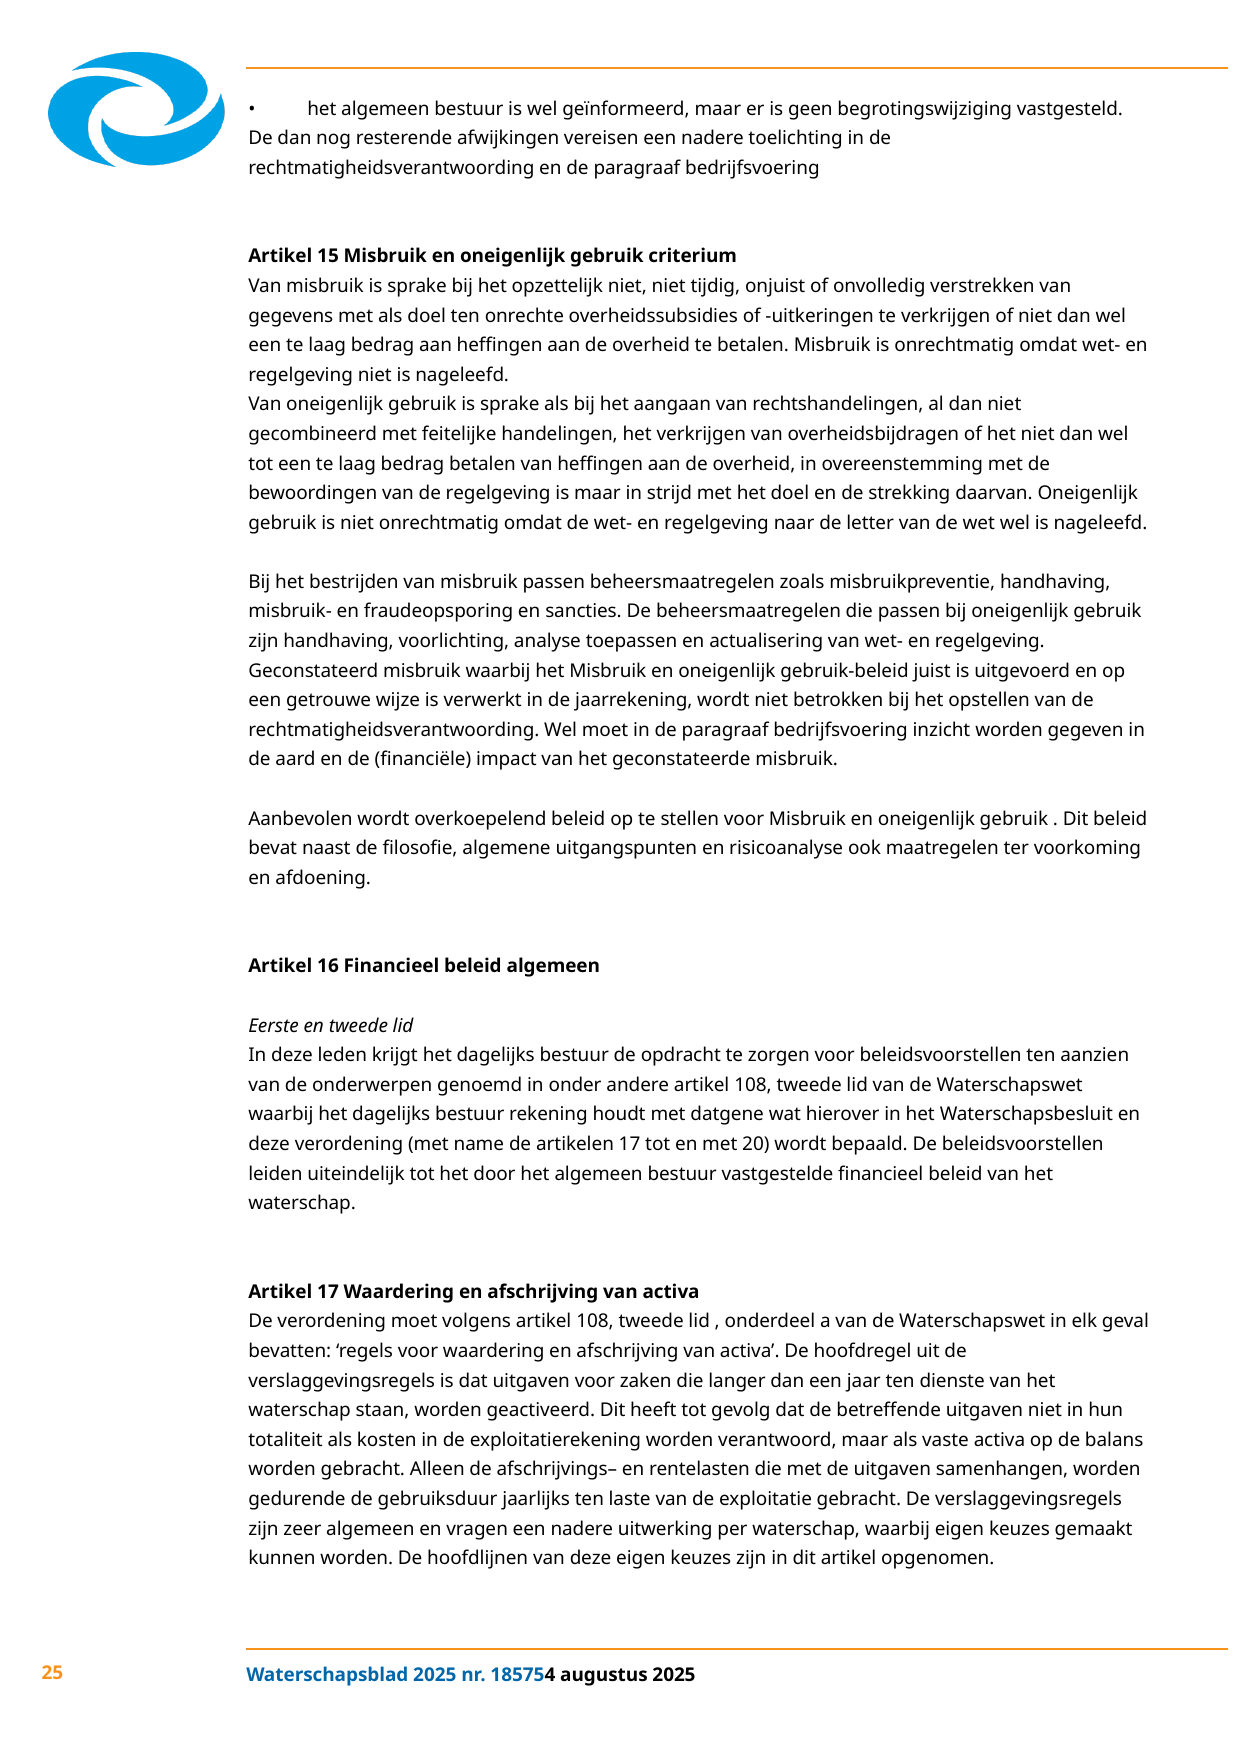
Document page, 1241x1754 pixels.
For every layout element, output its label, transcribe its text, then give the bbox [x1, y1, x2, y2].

text Artikel 16 Financieel beleid algemeen [248, 953, 1152, 978]
text Artikel 15 Misbruik en oneigenlijk gebruik criterium [248, 243, 1152, 268]
text In deze leden krijgt het dagelijks bestuur de opdracht te zorgen voor beleidsvoorstellen ten aanzien van de onderwerpen genoemd in onder andere artikel 108, tweede lid van de Waterschapswet waarbij het dagelijks bestuur rekening houdt met datgene wat hierover in het Waterschapsbesluit en deze verordening (met name de artikelen 17 tot en met 20) wordt bepaald. De beleidsvoorstellen leiden uiteindelijk tot het door het algemeen bestuur vastgestelde financieel beleid van het waterschap. [248, 1041, 1152, 1215]
text Artikel 17 Waardering en afschrijving van activa [248, 1278, 1152, 1304]
picture [41, 47, 231, 172]
text Geconstateerd misbruik waarbij het Misbruik en oneigenlijk gebruik-beleid juist is uitgevoerd en op een getrouwe wijze is verwerkt in de jaarrekening, wordt niet betrokken bij het opstellen van de rechtmatigheidsverantwoording. Wel moet in de paragraaf bedrijfsvoering inzicht worden gegeven in de aard en de (financiële) impact van het geconstateerde misbruik. [248, 657, 1152, 771]
text Aanbevolen wordt overkoepelend beleid op te stellen voor Misbruik en oneigenlijk gebruik . Dit beleid bevat naast de filosofie, algemene uitgangspunten en risicoanalyse ook maatregelen ter voorkoming en afdoening. [248, 805, 1152, 890]
text Van misbruik is sprake bij het opzettelijk niet, niet tijdig, onjuist of onvolledig verstrekken van gegevens met als doel ten onrechte overheidssubsidies of -uitkeringen te verkrijgen of niet dan wel een te laag bedrag aan heffingen aan de overheid te betalen. Misbruik is onrechtmatig omdat wet- en regelgeving niet is nageleefd. [248, 272, 1152, 387]
text Eerste en tweede lid [248, 1012, 1152, 1038]
text Van oneigenlijk gebruik is sprake als bij het aangaan van rechtshandelingen, al dan niet gecombineerd met feitelijke handelingen, het verkrijgen van overheidsbijdragen of het niet dan wel tot een te laag bedrag betalen van heffingen aan de overheid, in overeenstemming met de bewoordingen van de regelgeving is maar in strijd met het doel en de strekking daarvan. Oneigenlijk gebruik is niet onrechtmatig omdat de wet- en regelgeving naar de letter van de wet wel is nageleefd. [248, 391, 1152, 535]
text De dan nog resterende afwijkingen vereisen een nadere toelichting in de rechtmatigheidsverantwoording en de paragraaf bedrijfsvoering [248, 124, 1152, 180]
list het algemeen bestuur is wel geïnformeerd, maar er is geen begrotingswijziging vastgesteld. [248, 95, 1152, 121]
text De verordening moet volgens artikel 108, tweede lid , onderdeel a van de Waterschapswet in elk geval bevatten: ‘regels voor waardering en afschrijving van activa’. De hoofdregel uit de verslaggevingsregels is dat uitgaven voor zaken die langer dan een jaar ten dienste van het waterschap staan, worden geactiveerd. Dit heeft tot gevolg dat de betreffende uitgaven niet in hun totaliteit als kosten in de exploitatierekening worden verantwoord, maar als vaste activa op de balans worden gebracht. Alleen de afschrijvings– en rentelasten die met de uitgaven samenhangen, worden gedurende de gebruiksduur jaarlijks ten laste van de exploitatie gebracht. De verslaggevingsregels zijn zeer algemeen en vragen een nadere uitwerking per waterschap, waarbij eigen keuzes gemaakt kunnen worden. De hoofdlijnen van deze eigen keuzes zijn in dit artikel opgenomen. [248, 1308, 1152, 1570]
text Bij het bestrijden van misbruik passen beheersmaatregelen zoals misbruikpreventie, handhaving, misbruik- en fraudeopsporing en sancties. De beheersmaatregelen die passen bij oneigenlijk gebruik zijn handhaving, voorlichting, analyse toepassen en actualisering van wet- en regelgeving. [248, 568, 1152, 653]
